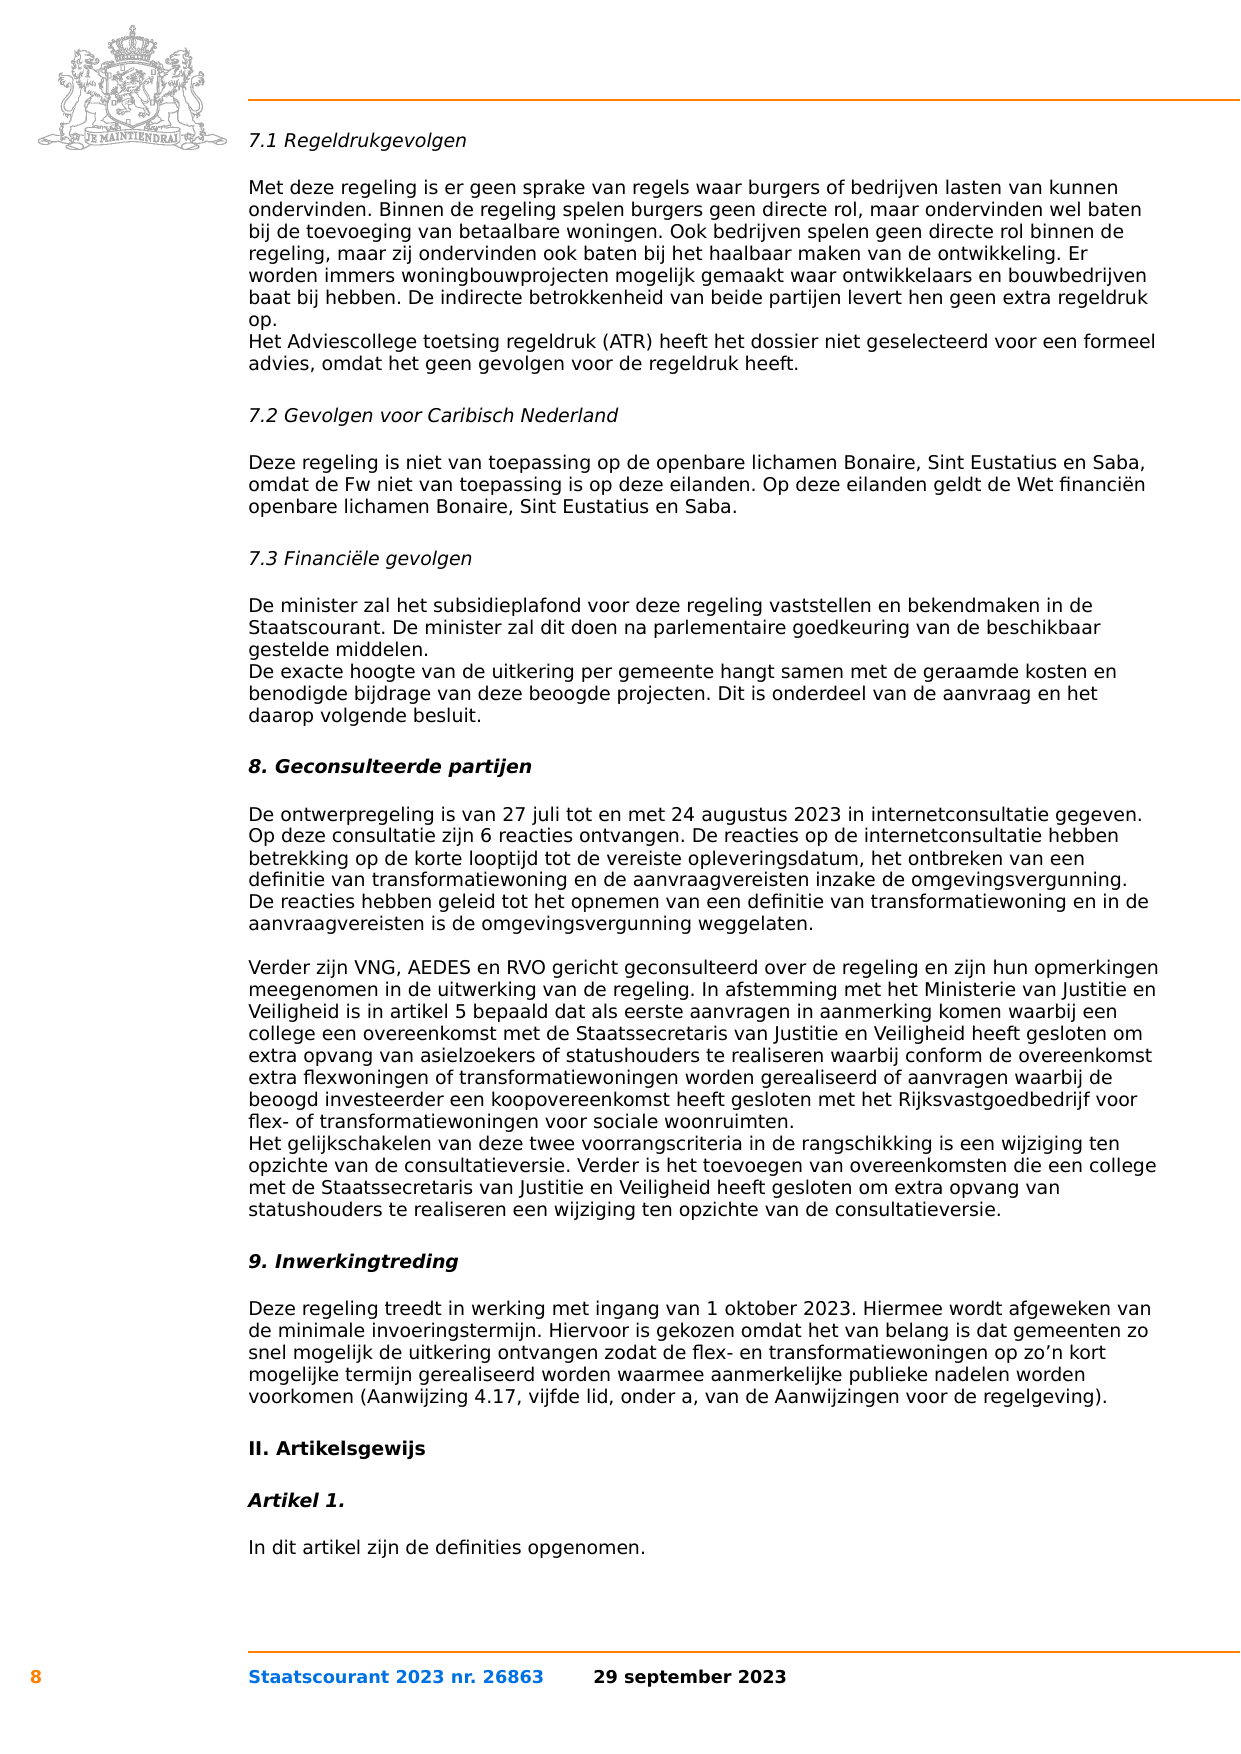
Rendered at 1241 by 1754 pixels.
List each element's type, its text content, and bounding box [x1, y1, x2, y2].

text Verder zijn VNG, AEDES en RVO gericht geconsulteerd over de regeling en zijn hun opmerkingen meegenomen in de uitwerking van de regeling. In afstemming met het Ministerie van Justitie en Veiligheid is in artikel 5 bepaald dat als eerste aanvragen in aanmerking komen waarbij een college een overeenkomst met de Staatssecretaris van Justitie en Veiligheid heeft gesloten om extra opvang van asielzoekers of statushouders te realiseren waarbij conform de overeenkomst extra flexwoningen of transformatiewoningen worden gerealiseerd of aanvragen waarbij de beoogd investeerder een koopovereenkomst heeft gesloten met het Rijksvastgoedbedrijf voor flex- of transformatiewoningen voor sociale woonruimten. [248, 957, 1163, 1133]
text De exacte hoogte van de uitkering per gemeente hangt samen met de geraamde kosten en benodigde bijdrage van deze beoogde projecten. Dit is onderdeel van de aanvraag en het daarop volgende besluit. [248, 661, 1163, 726]
text Het Adviescollege toetsing regeldruk (ATR) heeft het dossier niet geselecteerd voor een formeel advies, omdat het geen gevolgen voor de regeldruk heeft. [248, 331, 1163, 375]
subtitle 7.1 Regeldrukgevolgen [248, 130, 1163, 152]
subtitle 9. Inwerkingtreding [248, 1251, 1163, 1273]
text Deze regeling treedt in werking met ingang van 1 oktober 2023. Hiermee wordt afgeweken van de minimale invoeringstermijn. Hiervoor is gekozen omdat het van belang is dat gemeenten zo snel mogelijk de uitkering ontvangen zodat de flex- en transformatiewoningen op zo’n kort mogelijke termijn gerealiseerd worden waarmee aanmerkelijke publieke nadelen worden voorkomen (Aanwijzing 4.17, vijfde lid, onder a, van de Aanwijzingen voor de regelgeving). [248, 1298, 1163, 1408]
text De minister zal het subsidieplafond voor deze regeling vaststellen en bekendmaken in de Staatscourant. De minister zal dit doen na parlementaire goedkeuring van de beschikbaar gestelde middelen. [248, 594, 1163, 661]
subtitle 7.2 Gevolgen voor Caribisch Nederland [248, 405, 1163, 427]
subtitle II. Artikelsgewijs [248, 1438, 1163, 1460]
subtitle 7.3 Financiële gevolgen [248, 548, 1163, 569]
text De ontwerpregeling is van 27 juli tot en met 24 augustus 2023 in internetconsultatie gegeven. Op deze consultatie zijn 6 reacties ontvangen. De reacties op de internetconsultatie hebben betrekking op de korte looptijd tot de vereiste opleveringsdatum, het ontbreken van een definitie van transformatiewoning en de aanvraagvereisten inzake de omgevingsvergunning. [248, 803, 1163, 891]
text Deze regeling is niet van toepassing op de openbare lichamen Bonaire, Sint Eustatius en Saba, omdat de Fw niet van toepassing is op deze eilanden. Op deze eilanden geldt de Wet financiën openbare lichamen Bonaire, Sint Eustatius en Saba. [248, 452, 1163, 518]
picture [38, 25, 227, 150]
subtitle 8. Geconsulteerde partijen [248, 756, 1163, 778]
text Met deze regeling is er geen sprake van regels waar burgers of bedrijven lasten van kunnen ondervinden. Binnen de regeling spelen burgers geen directe rol, maar ondervinden wel baten bij de toevoeging van betaalbare woningen. Ook bedrijven spelen geen directe rol binnen de regeling, maar zij ondervinden ook baten bij het haalbaar maken van de ontwikkeling. Er worden immers woningbouwprojecten mogelijk gemaakt waar ontwikkelaars en bouwbedrijven baat bij hebben. De indirecte betrokkenheid van beide partijen levert hen geen extra regeldruk op. [248, 177, 1163, 331]
text In dit artikel zijn de definities opgenomen. [248, 1537, 1163, 1559]
subtitle Artikel 1. [248, 1490, 1163, 1512]
text Het gelijkschakelen van deze twee voorrangscriteria in de rangschikking is een wijziging ten opzichte van de consultatieversie. Verder is het toevoegen van overeenkomsten die een college met de Staatssecretaris van Justitie en Veiligheid heeft gesloten om extra opvang van statushouders te realiseren een wijziging ten opzichte van de consultatieversie. [248, 1133, 1163, 1221]
text De reacties hebben geleid tot het opnemen van een definitie van transformatiewoning en in de aanvraagvereisten is de omgevingsvergunning weggelaten. [248, 891, 1163, 935]
